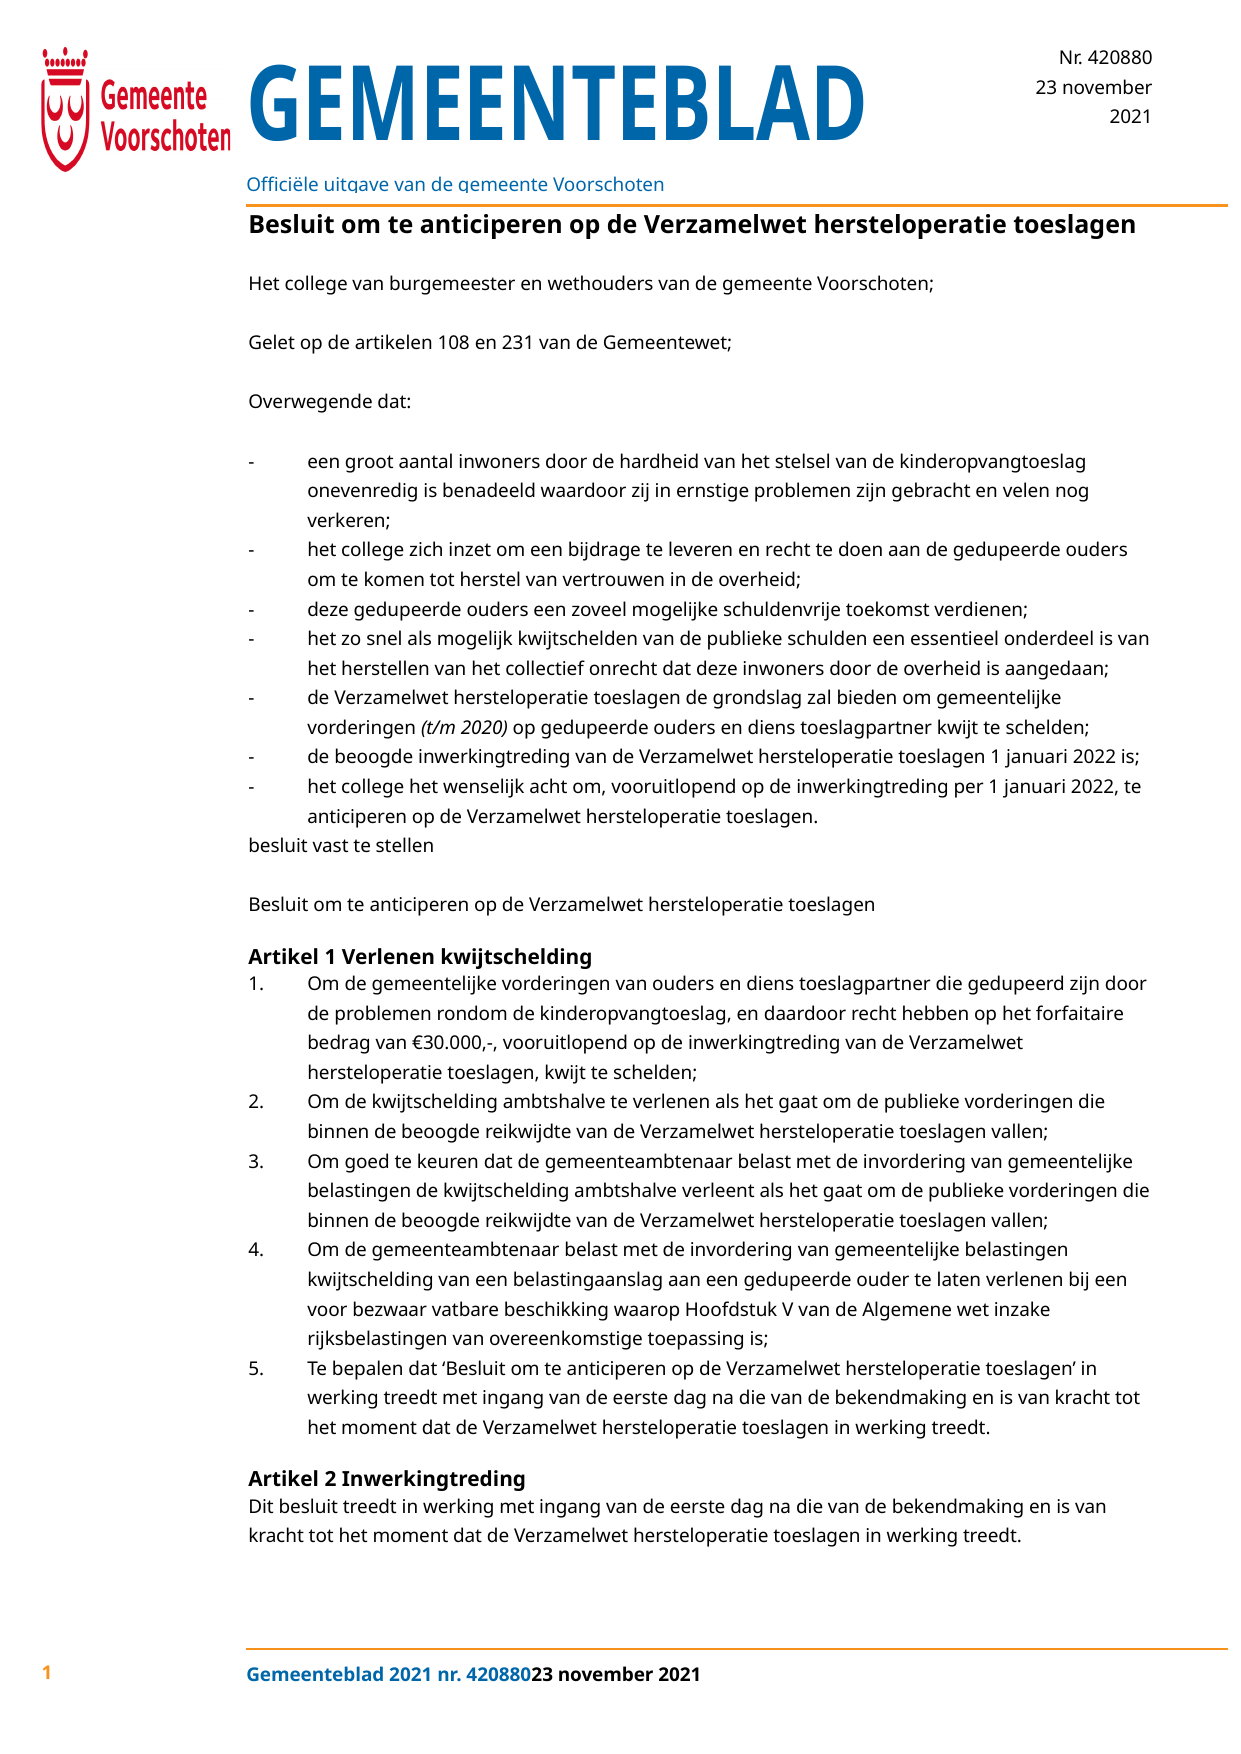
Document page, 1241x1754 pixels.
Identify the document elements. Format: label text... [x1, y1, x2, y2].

list het zo snel als mogelijk kwijtschelden van de publieke schulden een essentieel onderdeel is van het herstellen van het collectief onrecht dat deze inwoners door de overheid is aangedaan; [248, 625, 1152, 681]
text Besluit om te anticiperen op de Verzamelwet hersteloperatie toeslagen [248, 207, 1152, 241]
list Om goed te keuren dat de gemeenteambtenaar belast met de invordering van gemeentelijke belastingen de kwijtschelding ambtshalve verleent als het gaat om de publieke vorderingen die binnen de beoogde reikwijdte van de Verzamelwet hersteloperatie toeslagen vallen; [248, 1148, 1152, 1233]
text Artikel 1 Verlenen kwijtschelding [248, 942, 1152, 970]
picture [41, 47, 231, 172]
text Gelet op de artikelen 108 en 231 van de Gemeentewet; [248, 329, 1152, 355]
list Te bepalen dat ‘Besluit om te anticiperen op de Verzamelwet hersteloperatie toeslagen’ in werking treedt met ingang van de eerste dag na die van de bekendmaking en is van kracht tot het moment dat de Verzamelwet hersteloperatie toeslagen in werking treedt. [248, 1355, 1152, 1440]
list het college zich inzet om een bijdrage te leveren en recht te doen aan de gedupeerde ouders om te komen tot herstel van vertrouwen in de overheid; [248, 537, 1152, 592]
text besluit vast te stellen [248, 832, 1152, 858]
text Artikel 2 Inwerkingtreding [248, 1464, 1152, 1493]
text Overwegende dat: [248, 389, 1152, 414]
list een groot aantal inwoners door de hardheid van het stelsel van de kinderopvangtoeslag onevenredig is benadeeld waardoor zij in ernstige problemen zijn gebracht en velen nog verkeren; [248, 448, 1152, 533]
list Om de gemeenteambtenaar belast met de invordering van gemeentelijke belastingen kwijtschelding van een belastingaanslag aan een gedupeerde ouder te laten verlenen bij een voor bezwaar vatbare beschikking waarop Hoofdstuk V van de Algemene wet inzake rijksbelastingen van overeenkomstige toepassing is; [248, 1237, 1152, 1351]
list Om de gemeentelijke vorderingen van ouders en diens toeslagpartner die gedupeerd zijn door de problemen rondom de kinderopvangtoeslag, en daardoor recht hebben op het forfaitaire bedrag van €30.000,-, vooruitlopend op de inwerkingtreding van de Verzamelwet hersteloperatie toeslagen, kwijt te schelden; [248, 970, 1152, 1085]
list deze gedupeerde ouders een zoveel mogelijke schuldenvrije toekomst verdienen; [248, 596, 1152, 621]
text Dit besluit treedt in werking met ingang van de eerste dag na die van de bekendmaking en is van kracht tot het moment dat de Verzamelwet hersteloperatie toeslagen in werking treedt. [248, 1493, 1152, 1548]
list de beoogde inwerkingtreding van de Verzamelwet hersteloperatie toeslagen 1 januari 2022 is; [248, 744, 1152, 769]
list Om de kwijtschelding ambtshalve te verlenen als het gaat om de publieke vorderingen die binnen de beoogde reikwijdte van de Verzamelwet hersteloperatie toeslagen vallen; [248, 1089, 1152, 1144]
list het college het wenselijk acht om, vooruitlopend op de inwerkingtreding per 1 januari 2022, te anticiperen op de Verzamelwet hersteloperatie toeslagen. [248, 773, 1152, 828]
text Het college van burgemeester en wethouders van de gemeente Voorschoten; [248, 270, 1152, 296]
list de Verzamelwet hersteloperatie toeslagen de grondslag zal bieden om gemeentelijke vorderingen (t/m 2020) op gedupeerde ouders en diens toeslagpartner kwijt te schelden; [248, 684, 1152, 740]
text Besluit om te anticiperen op de Verzamelwet hersteloperatie toeslagen [248, 892, 1152, 917]
